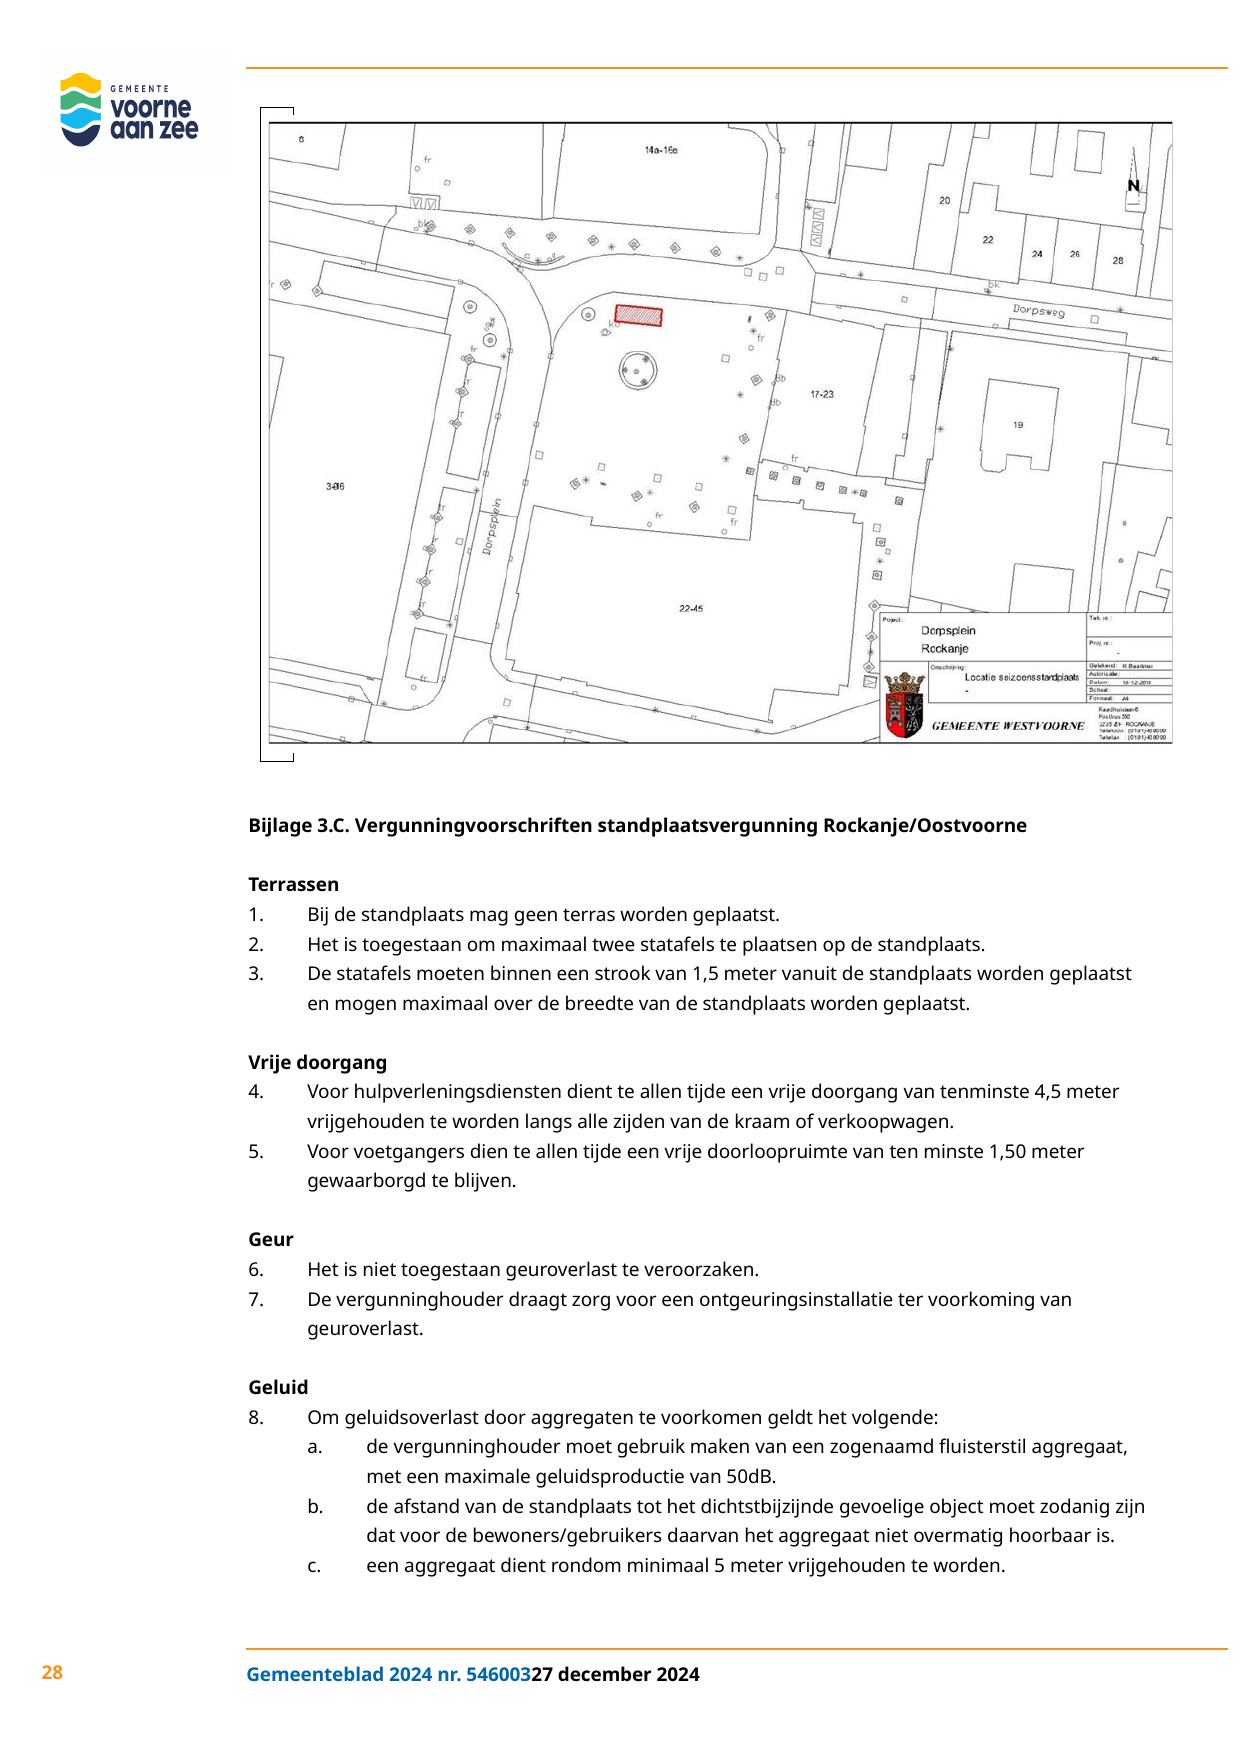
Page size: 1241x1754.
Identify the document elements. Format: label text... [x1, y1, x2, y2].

list De statafels moeten binnen een strook van 1,5 meter vanuit de standplaats worden geplaatst en mogen maximaal over de breedte van de standplaats worden geplaatst. [248, 960, 1152, 1016]
text Geur [248, 1227, 1152, 1252]
list Het is niet toegestaan geuroverlast te veroorzaken. [248, 1256, 1152, 1282]
text Vrije doorgang [248, 1049, 1152, 1075]
text Geluid [248, 1374, 1152, 1400]
text Terrassen [248, 872, 1152, 897]
list een aggregaat dient rondom minimaal 5 meter vrijgehouden te worden. [307, 1552, 1152, 1578]
list Het is toegestaan om maximaal twee statafels te plaatsen op de standplaats. [248, 931, 1152, 957]
list Bij de standplaats mag geen terras worden geplaatst. [248, 901, 1152, 927]
picture [268, 115, 1173, 753]
list Voor voetgangers dien te allen tijde een vrije doorloopruimte van ten minste 1,50 meter gewaarborgd te blijven. [248, 1138, 1152, 1193]
text Bijlage 3.C. Vergunningvoorschriften standplaatsvergunning Rockanje/Oostvoorne [248, 812, 1152, 838]
picture [41, 47, 231, 172]
list de afstand van de standplaats tot het dichtstbijzijnde gevoelige object moet zodanig zijn dat voor de bewoners/gebruikers daarvan het aggregaat niet overmatig hoorbaar is. [307, 1493, 1152, 1548]
list Voor hulpverleningsdiensten dient te allen tijde een vrije doorgang van tenminste 4,5 meter vrijgehouden te worden langs alle zijden van de kraam of verkoopwagen. [248, 1079, 1152, 1134]
list Om geluidsoverlast door aggregaten te voorkomen geldt het volgende: [248, 1404, 1152, 1430]
list De vergunninghouder draagt zorg voor een ontgeuringsinstallatie ter voorkoming van geuroverlast. [248, 1286, 1152, 1341]
list de vergunninghouder moet gebruik maken van een zogenaamd fluisterstil aggregaat, met een maximale geluidsproductie van 50dB. [307, 1434, 1152, 1489]
